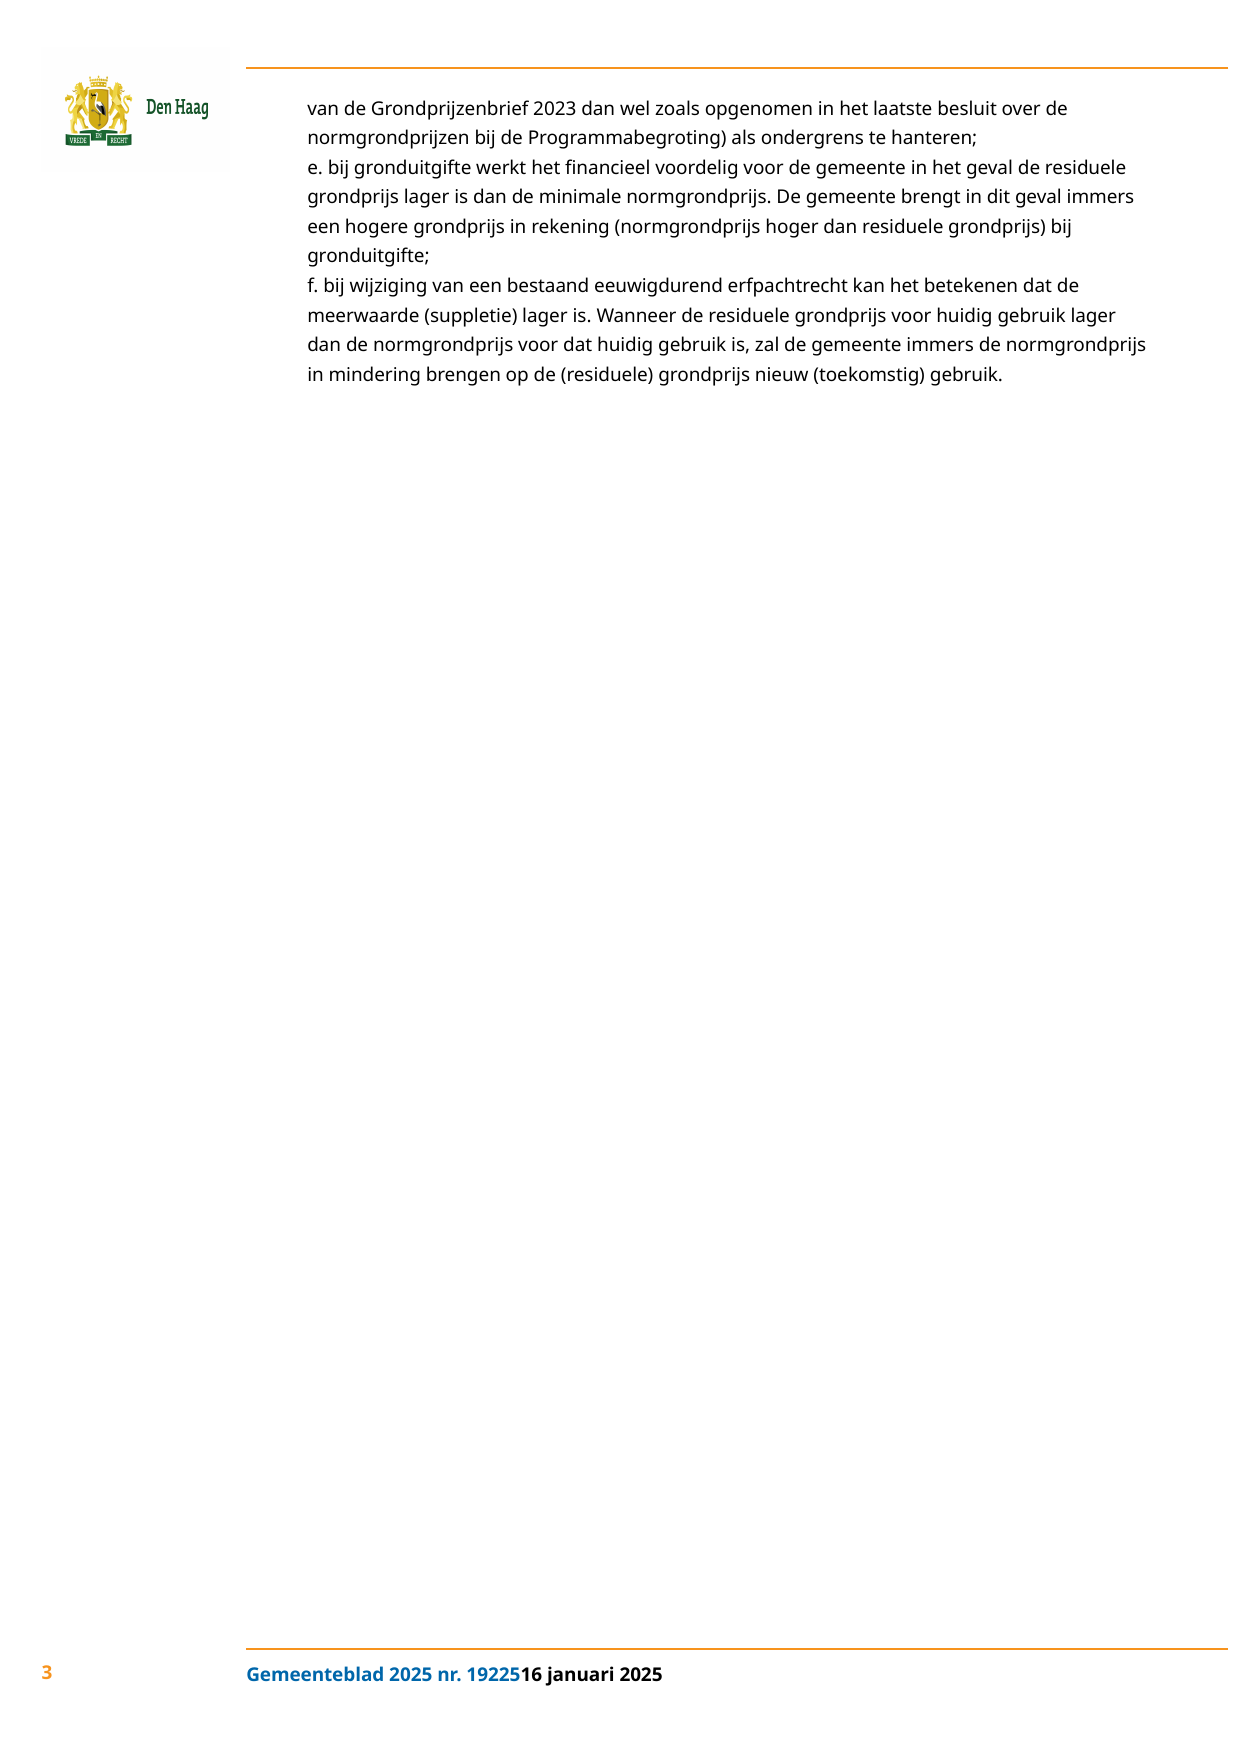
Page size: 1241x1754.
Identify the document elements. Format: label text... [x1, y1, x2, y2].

list van de Grondprijzenbrief 2023 dan wel zoals opgenomen in het laatste besluit over de normgrondprijzen bij de Programmabegroting) als ondergrens te hanteren; [248, 95, 1152, 150]
list f. bij wijziging van een bestaand eeuwigdurend erfpachtrecht kan het betekenen dat de meerwaarde (suppletie) lager is. Wanneer de residuele grondprijs voor huidig gebruik lager dan de normgrondprijs voor dat huidig gebruik is, zal de gemeente immers de normgrondprijs in mindering brengen op de (residuele) grondprijs nieuw (toekomstig) gebruik. [248, 272, 1152, 387]
picture [41, 47, 231, 172]
list e. bij gronduitgifte werkt het financieel voordelig voor de gemeente in het geval de residuele grondprijs lager is dan de minimale normgrondprijs. De gemeente brengt in dit geval immers een hogere grondprijs in rekening (normgrondprijs hoger dan residuele grondprijs) bij gronduitgifte; [248, 154, 1152, 268]
